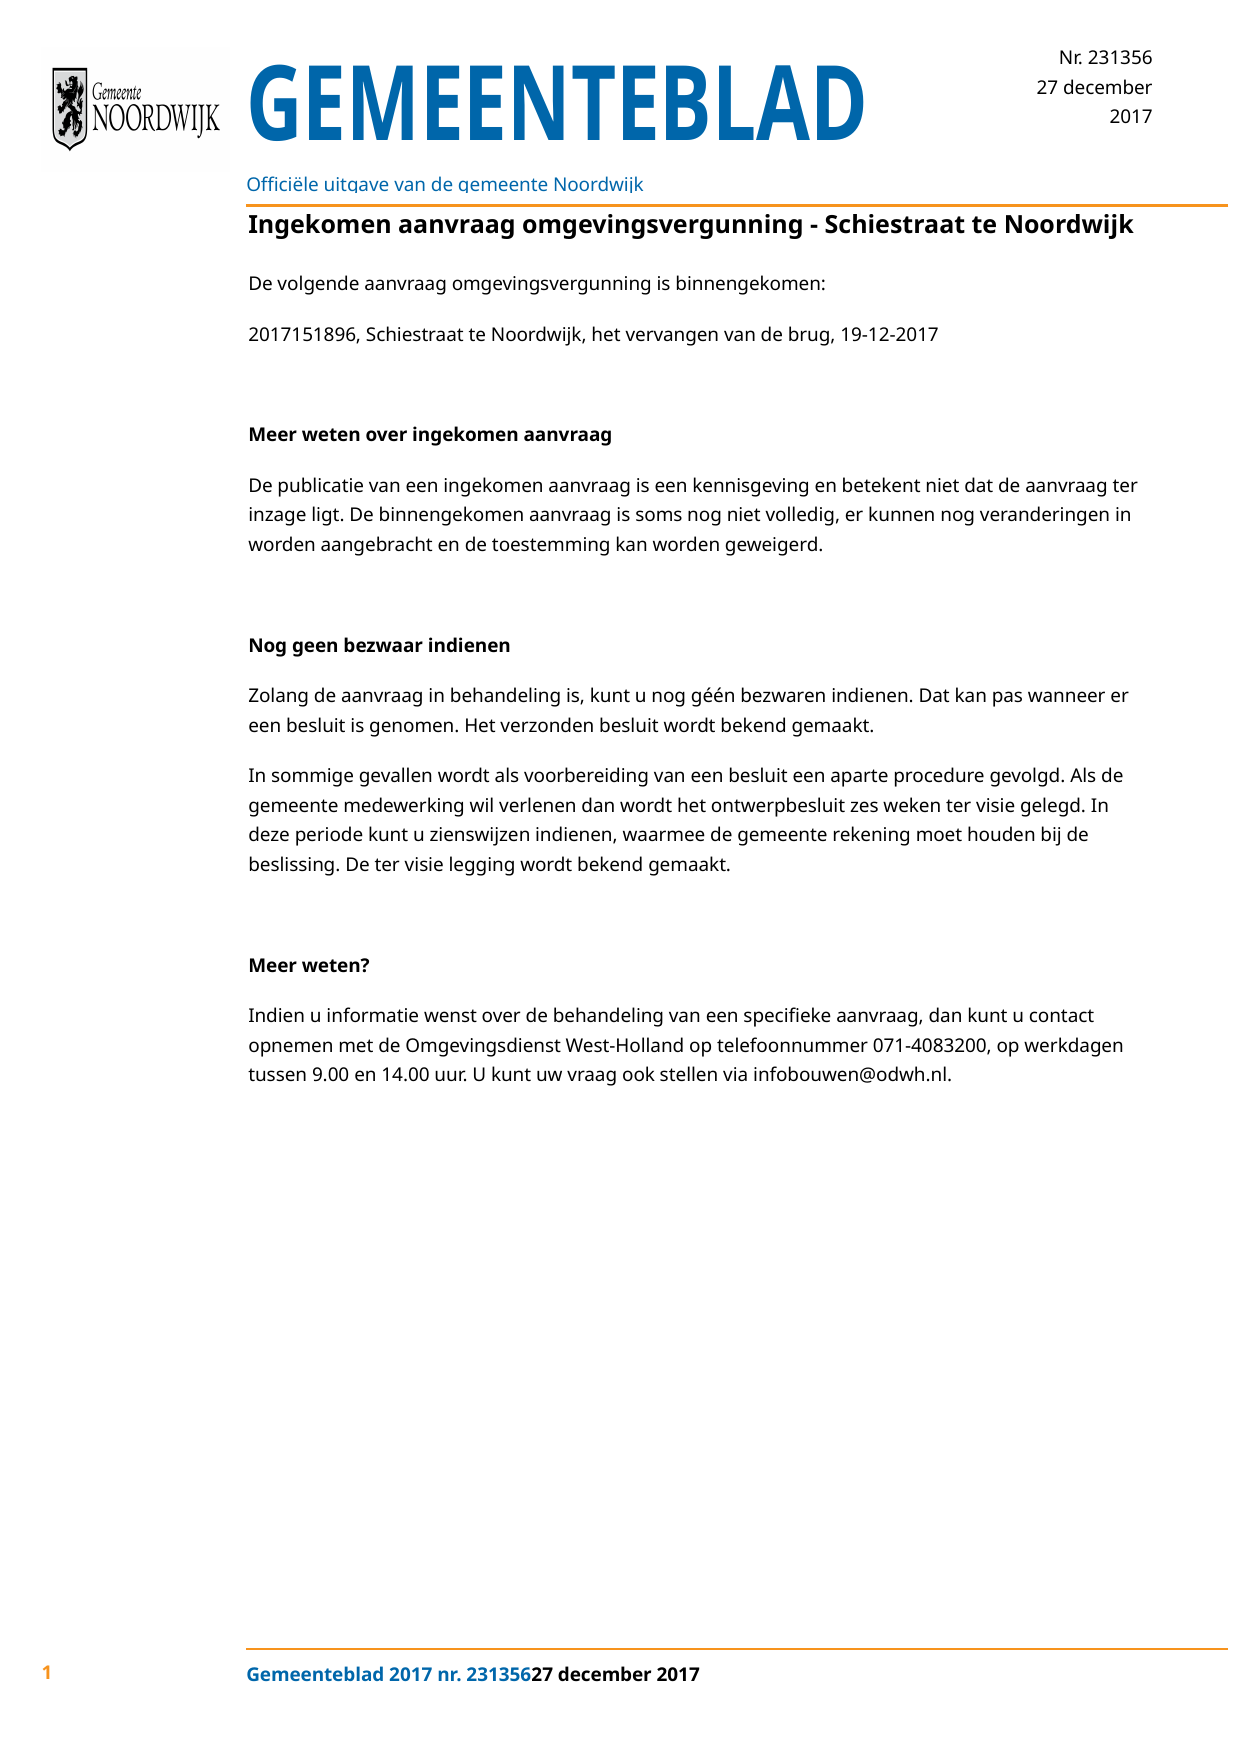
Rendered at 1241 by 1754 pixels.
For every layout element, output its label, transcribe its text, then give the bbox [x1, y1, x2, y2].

text In sommige gevallen wordt als voorbereiding van een besluit een aparte procedure gevolgd. Als de gemeente medewerking wil verlenen dan wordt het ontwerpbesluit zes weken ter visie gelegd. In deze periode kunt u zienswijzen indienen, waarmee de gemeente rekening moet houden bij de beslissing. De ter visie legging wordt bekend gemaakt. [248, 762, 1152, 877]
text 2017151896, Schiestraat te Noordwijk, het vervangen van de brug, 19-12-2017 [248, 321, 1152, 346]
text De publicatie van een ingekomen aanvraag is een kennisgeving en betekent niet dat de aanvraag ter inzage ligt. De binnengekomen aanvraag is soms nog niet volledig, er kunnen nog veranderingen in worden aangebracht en de toestemming kan worden geweigerd. [248, 472, 1152, 557]
text Meer weten? [248, 952, 1152, 978]
text De volgende aanvraag omgevingsvergunning is binnengekomen: [248, 270, 1152, 296]
picture [41, 47, 231, 172]
text Zolang de aanvraag in behandeling is, kunt u nog géén bezwaren indienen. Dat kan pas wanneer er een besluit is genomen. Het verzonden besluit wordt bekend gemaakt. [248, 682, 1152, 738]
text Indien u informatie wenst over de behandeling van een specifieke aanvraag, dan kunt u contact opnemen met de Omgevingsdienst West-Holland op telefoonnummer 071-4083200, op werkdagen tussen 9.00 en 14.00 uur. U kunt uw vraag ook stellen via infobouwen@odwh.nl. [248, 1002, 1152, 1087]
text Nog geen bezwaar indienen [248, 632, 1152, 658]
text Ingekomen aanvraag omgevingsvergunning - Schiestraat te Noordwijk [248, 207, 1152, 241]
text Meer weten over ingekomen aanvraag [248, 422, 1152, 447]
